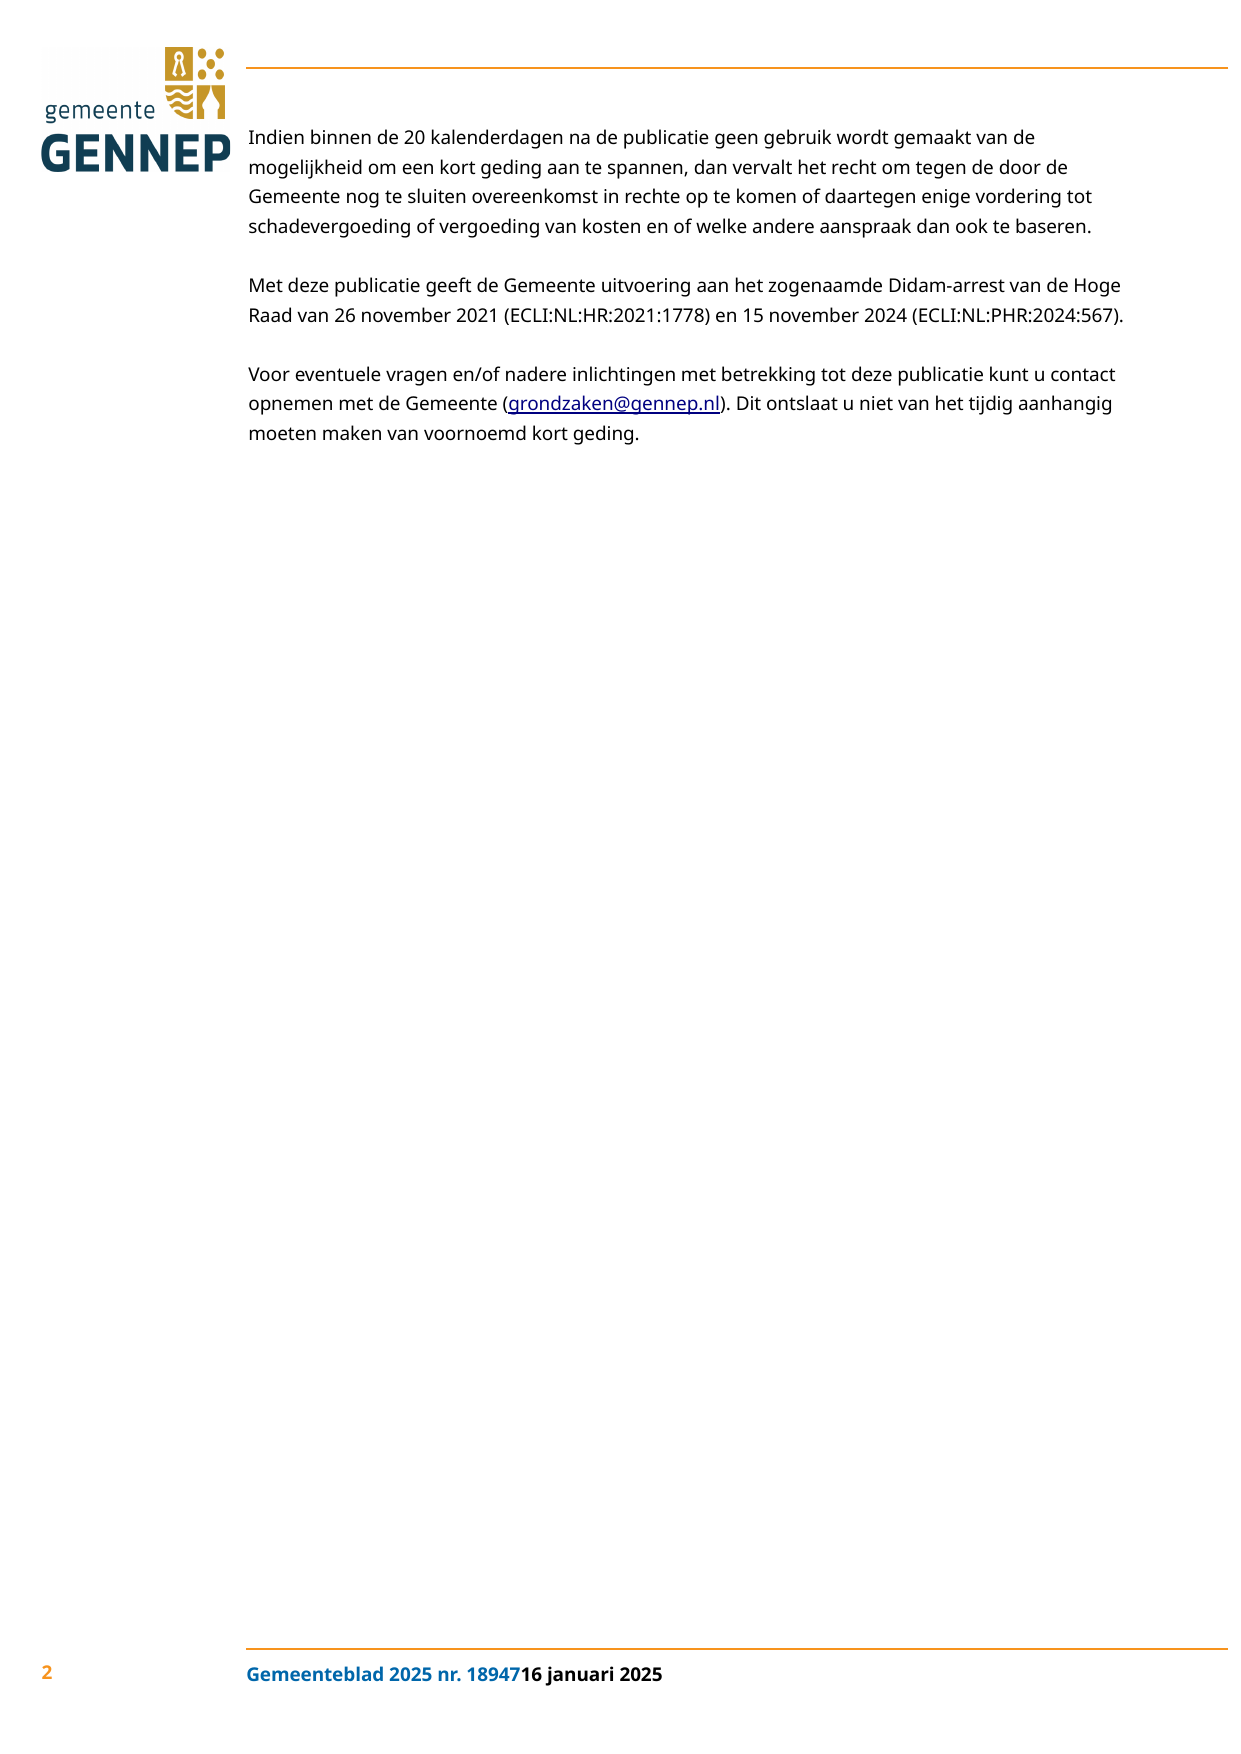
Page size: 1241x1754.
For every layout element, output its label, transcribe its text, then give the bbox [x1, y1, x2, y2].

text Voor eventuele vragen en/of nadere inlichtingen met betrekking tot deze publicatie kunt u contact opnemen met de Gemeente (grondzaken@gennep.nl). Dit ontslaat u niet van het tijdig aanhangig moeten maken van voornoemd kort geding. [248, 361, 1152, 446]
text Indien binnen de 20 kalenderdagen na de publicatie geen gebruik wordt gemaakt van de mogelijkheid om een kort geding aan te spannen, dan vervalt het recht om tegen de door de Gemeente nog te sluiten overeenkomst in rechte op te komen of daartegen enige vordering tot schadevergoeding of vergoeding van kosten en of welke andere aanspraak dan ook te baseren. [248, 124, 1152, 239]
picture [41, 47, 231, 172]
text Met deze publicatie geeft de Gemeente uitvoering aan het zogenaamde Didam-arrest van de Hoge Raad van 26 november 2021 (ECLI:NL:HR:2021:1778) en 15 november 2024 (ECLI:NL:PHR:2024:567). [248, 272, 1152, 328]
